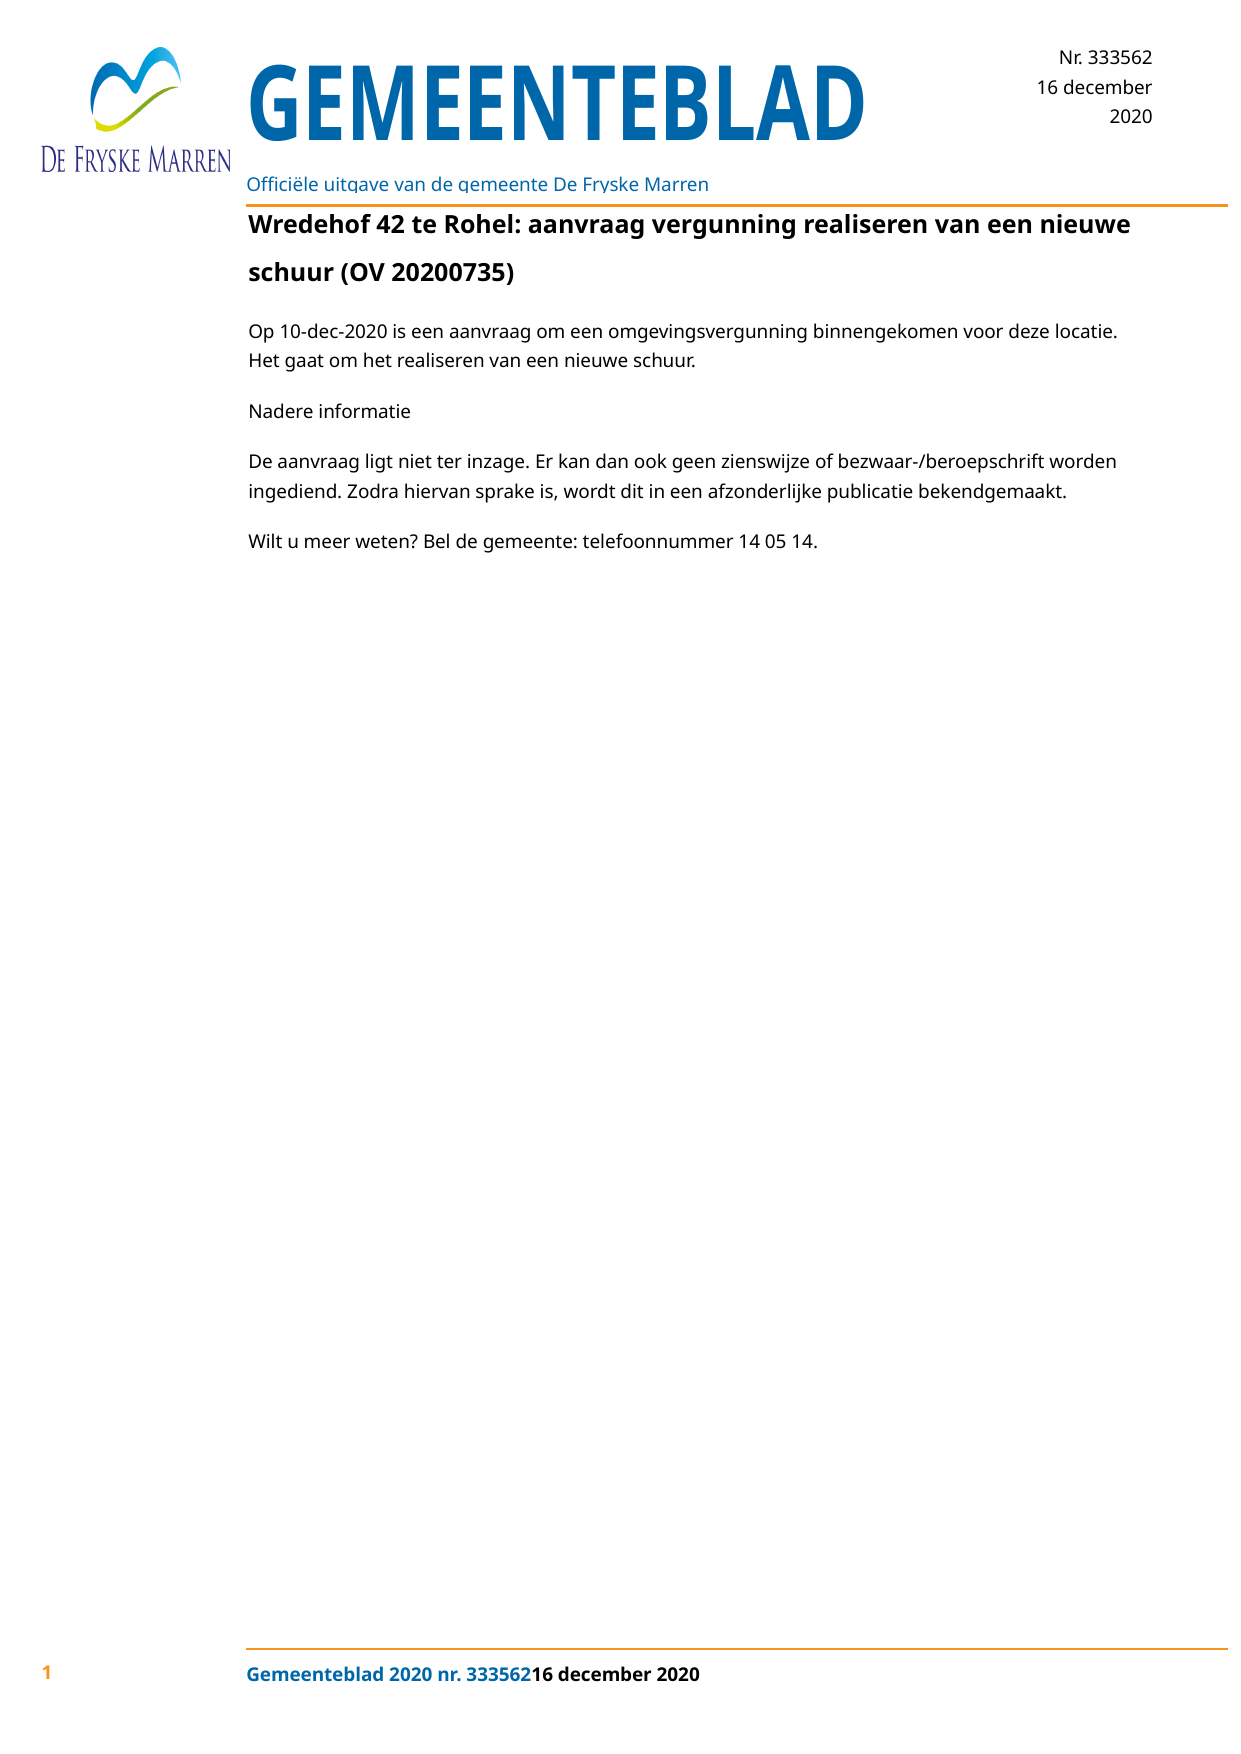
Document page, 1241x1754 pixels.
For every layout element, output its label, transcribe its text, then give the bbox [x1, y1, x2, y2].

text Wredehof 42 te Rohel: aanvraag vergunning realiseren van een nieuwe schuur (OV 20200735) [248, 207, 1152, 288]
text Op 10-dec-2020 is een aanvraag om een omgevingsvergunning binnengekomen voor deze locatie. Het gaat om het realiseren van een nieuwe schuur. [248, 318, 1152, 373]
text De aanvraag ligt niet ter inzage. Er kan dan ook geen zienswijze of bezwaar-/beroepschrift worden ingediend. Zodra hiervan sprake is, wordt dit in een afzonderlijke publicatie bekendgemaakt. [248, 448, 1152, 504]
picture [41, 47, 231, 172]
text Wilt u meer weten? Bel de gemeente: telefoonnummer 14 05 14. [248, 528, 1152, 554]
text Nadere informatie [248, 398, 1152, 424]
